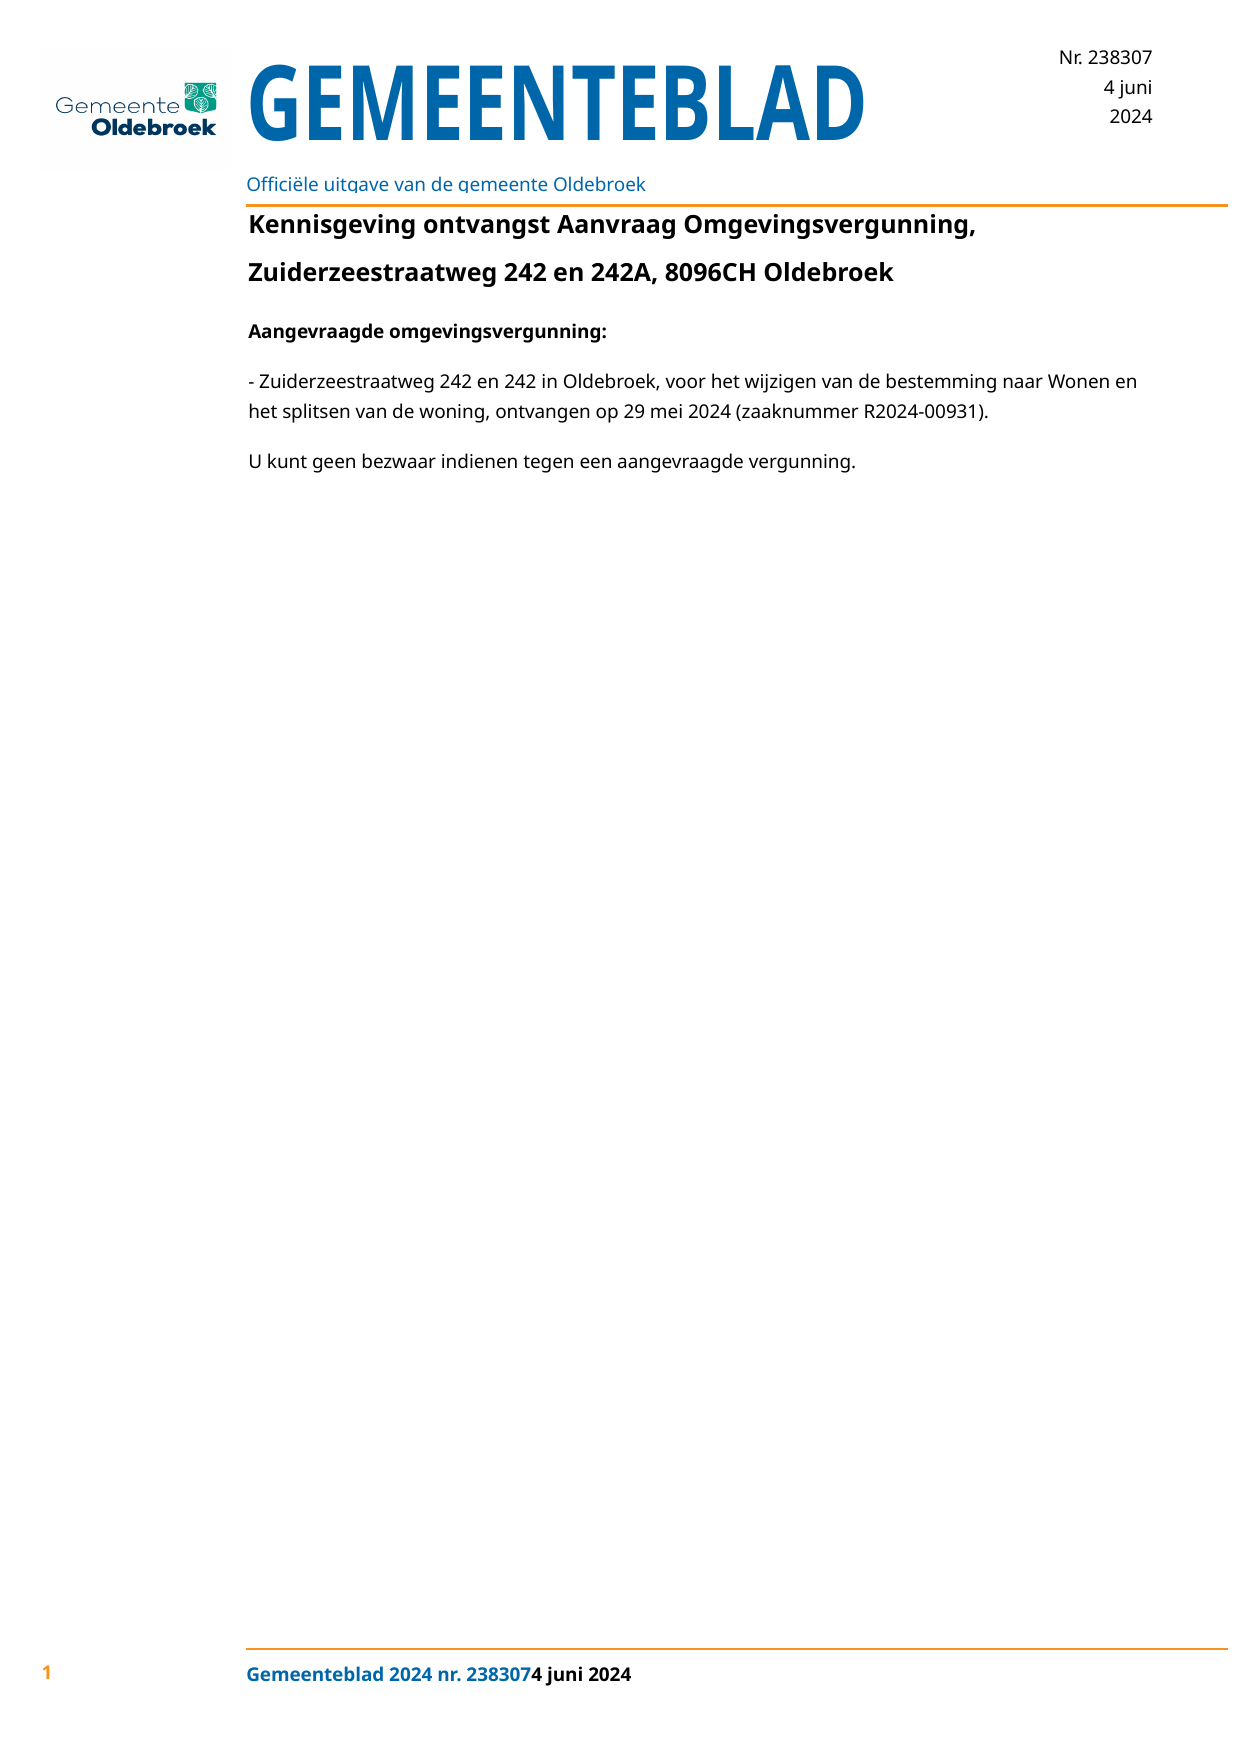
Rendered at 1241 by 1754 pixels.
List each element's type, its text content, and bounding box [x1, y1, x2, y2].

text Aangevraagde omgevingsvergunning: [248, 318, 1152, 344]
text U kunt geen bezwaar indienen tegen een aangevraagde vergunning. [248, 448, 1152, 474]
text Kennisgeving ontvangst Aanvraag Omgevingsvergunning, Zuiderzeestraatweg 242 en 242A, 8096CH Oldebroek [248, 207, 1152, 288]
picture [41, 47, 231, 172]
text - Zuiderzeestraatweg 242 en 242 in Oldebroek, voor het wijzigen van de bestemming naar Wonen en het splitsen van de woning, ontvangen op 29 mei 2024 (zaaknummer R2024-00931). [248, 368, 1152, 424]
